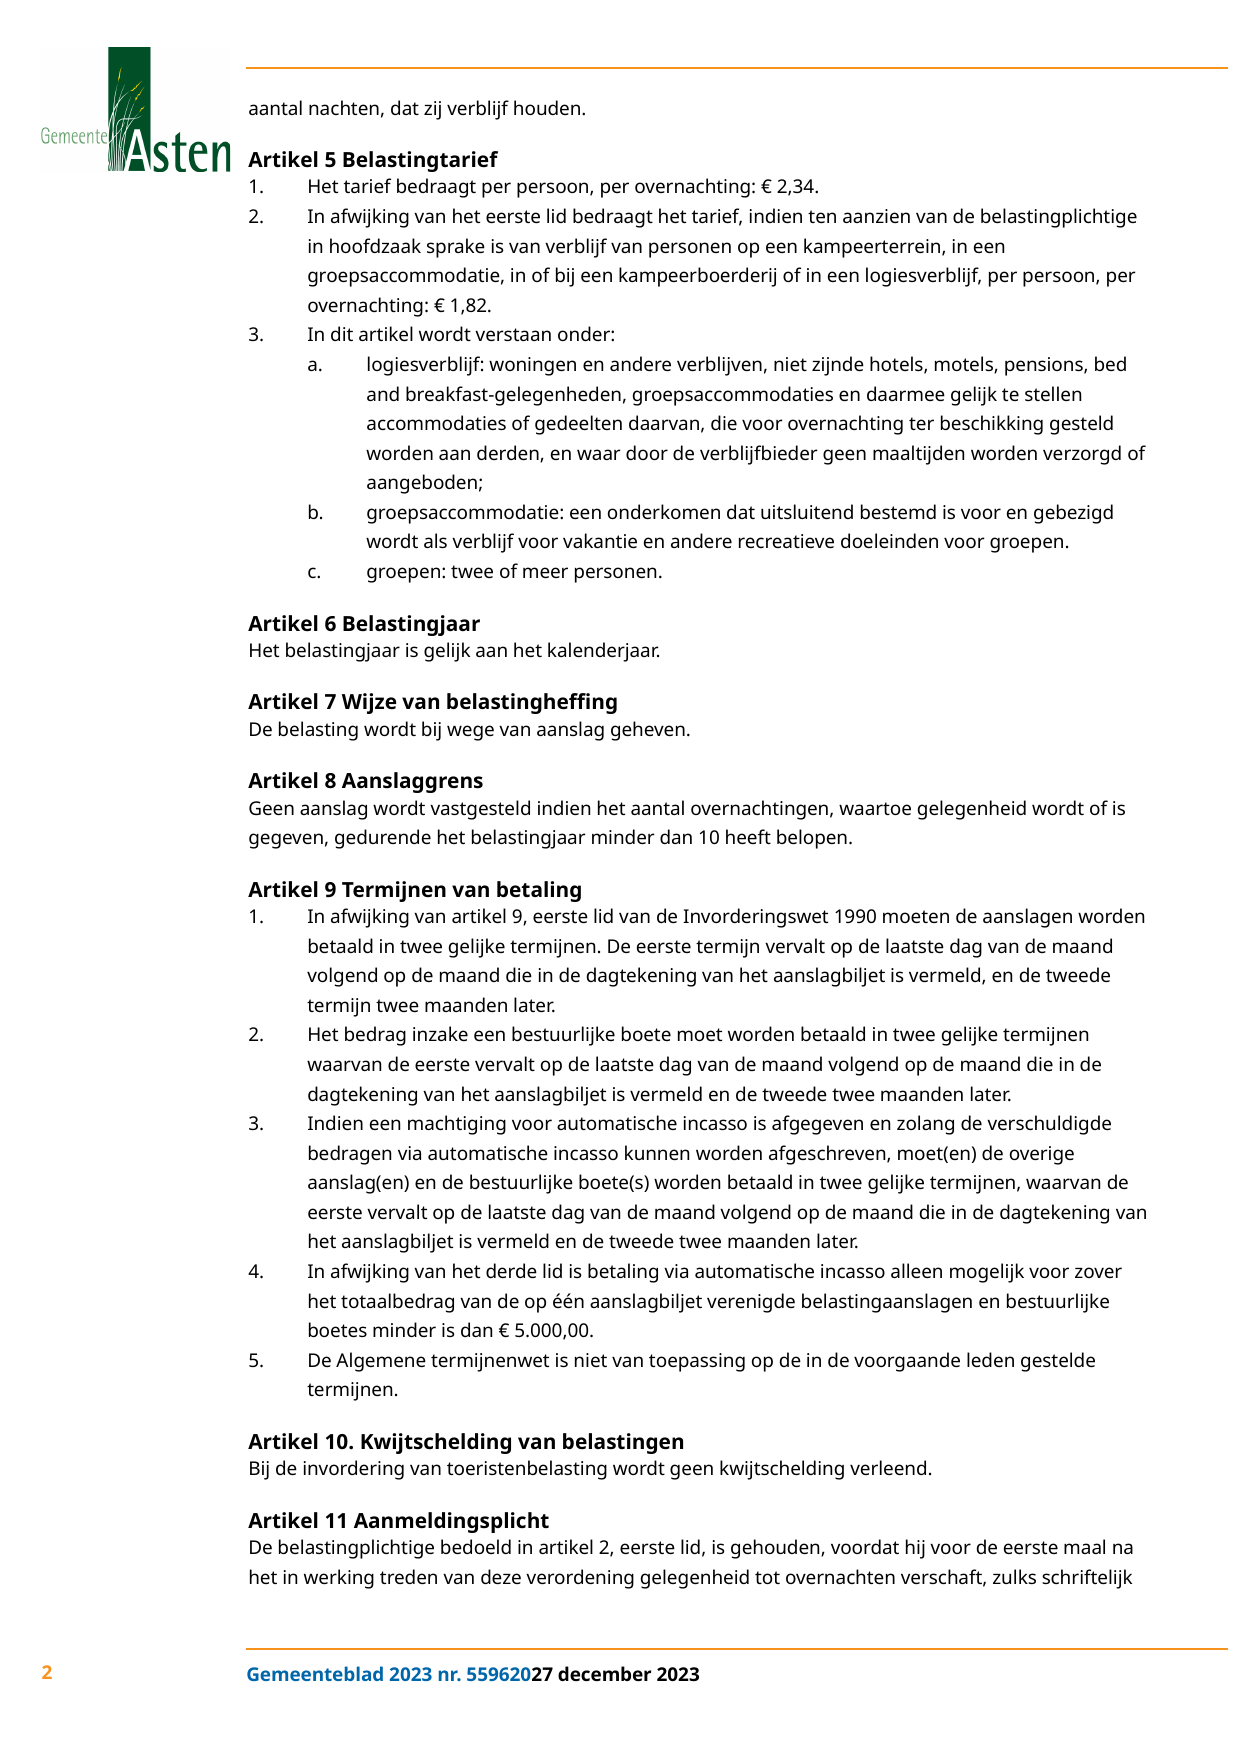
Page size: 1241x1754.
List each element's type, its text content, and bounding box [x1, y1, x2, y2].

text Artikel 7 Wijze van belastingheffing [248, 687, 1152, 716]
list groepsaccommodatie: een onderkomen dat uitsluitend bestemd is voor en gebezigd wordt als verblijf voor vakantie en andere recreatieve doeleinden voor groepen. [307, 499, 1152, 554]
text Artikel 5 Belastingtarief [248, 145, 1152, 174]
picture [41, 47, 231, 172]
text Artikel 11 Aanmeldingsplicht [248, 1506, 1152, 1534]
text Artikel 8 Aanslaggrens [248, 766, 1152, 795]
list De Algemene termijnenwet is niet van toepassing op de in de voorgaande leden gestelde termijnen. [248, 1347, 1152, 1402]
list In afwijking van artikel 9, eerste lid van de Invorderingswet 1990 moeten de aanslagen worden betaald in twee gelijke termijnen. De eerste termijn vervalt op de laatste dag van de maand volgend op de maand die in de dagtekening van het aanslagbiljet is vermeld, en de tweede termijn twee maanden later. [248, 903, 1152, 1018]
list Het bedrag inzake een bestuurlijke boete moet worden betaald in twee gelijke termijnen waarvan de eerste vervalt op de laatste dag van de maand volgend op de maand die in de dagtekening van het aanslagbiljet is vermeld en de tweede twee maanden later. [248, 1022, 1152, 1106]
text Geen aanslag wordt vastgesteld indien het aantal overnachtingen, waartoe gelegenheid wordt of is gegeven, gedurende het belastingjaar minder dan 10 heeft belopen. [248, 795, 1152, 850]
text aantal nachten, dat zij verblijf houden. [248, 95, 1152, 121]
list In afwijking van het derde lid is betaling via automatische incasso alleen mogelijk voor zover het totaalbedrag van de op één aanslagbiljet verenigde belastingaanslagen en bestuurlijke boetes minder is dan € 5.000,00. [248, 1258, 1152, 1343]
text Het belastingjaar is gelijk aan het kalenderjaar. [248, 637, 1152, 663]
list Indien een machtiging voor automatische incasso is afgegeven en zolang de verschuldigde bedragen via automatische incasso kunnen worden afgeschreven, moet(en) de overige aanslag(en) en de bestuurlijke boete(s) worden betaald in twee gelijke termijnen, waarvan de eerste vervalt op de laatste dag van de maand volgend op de maand die in de dagtekening van het aanslagbiljet is vermeld en de tweede twee maanden later. [248, 1110, 1152, 1254]
text Artikel 9 Termijnen van betaling [248, 875, 1152, 903]
list logiesverblijf: woningen en andere verblijven, niet zijnde hotels, motels, pensions, bed and breakfast-gelegenheden, groepsaccommodaties en daarmee gelijk te stellen accommodaties of gedeelten daarvan, die voor overnachting ter beschikking gesteld worden aan derden, en waar door de verblijfbieder geen maaltijden worden verzorgd of aangeboden; [307, 351, 1152, 495]
text De belasting wordt bij wege van aanslag geheven. [248, 716, 1152, 742]
text Artikel 6 Belastingjaar [248, 609, 1152, 637]
list In dit artikel wordt verstaan onder: [248, 322, 1152, 347]
text Bij de invordering van toeristenbelasting wordt geen kwijtschelding verleend. [248, 1455, 1152, 1481]
text De belastingplichtige bedoeld in artikel 2, eerste lid, is gehouden, voordat hij voor de eerste maal na het in werking treden van deze verordening gelegenheid tot overnachten verschaft, zulks schriftelijk [248, 1534, 1152, 1589]
list Het tarief bedraagt per persoon, per overnachting: € 2,34. [248, 174, 1152, 199]
list groepen: twee of meer personen. [307, 558, 1152, 584]
list In afwijking van het eerste lid bedraagt het tarief, indien ten aanzien van de belastingplichtige in hoofdzaak sprake is van verblijf van personen op een kampeerterrein, in een groepsaccommodatie, in of bij een kampeerboerderij of in een logiesverblijf, per persoon, per overnachting: € 1,82. [248, 203, 1152, 318]
text Artikel 10. Kwijtschelding van belastingen [248, 1427, 1152, 1455]
